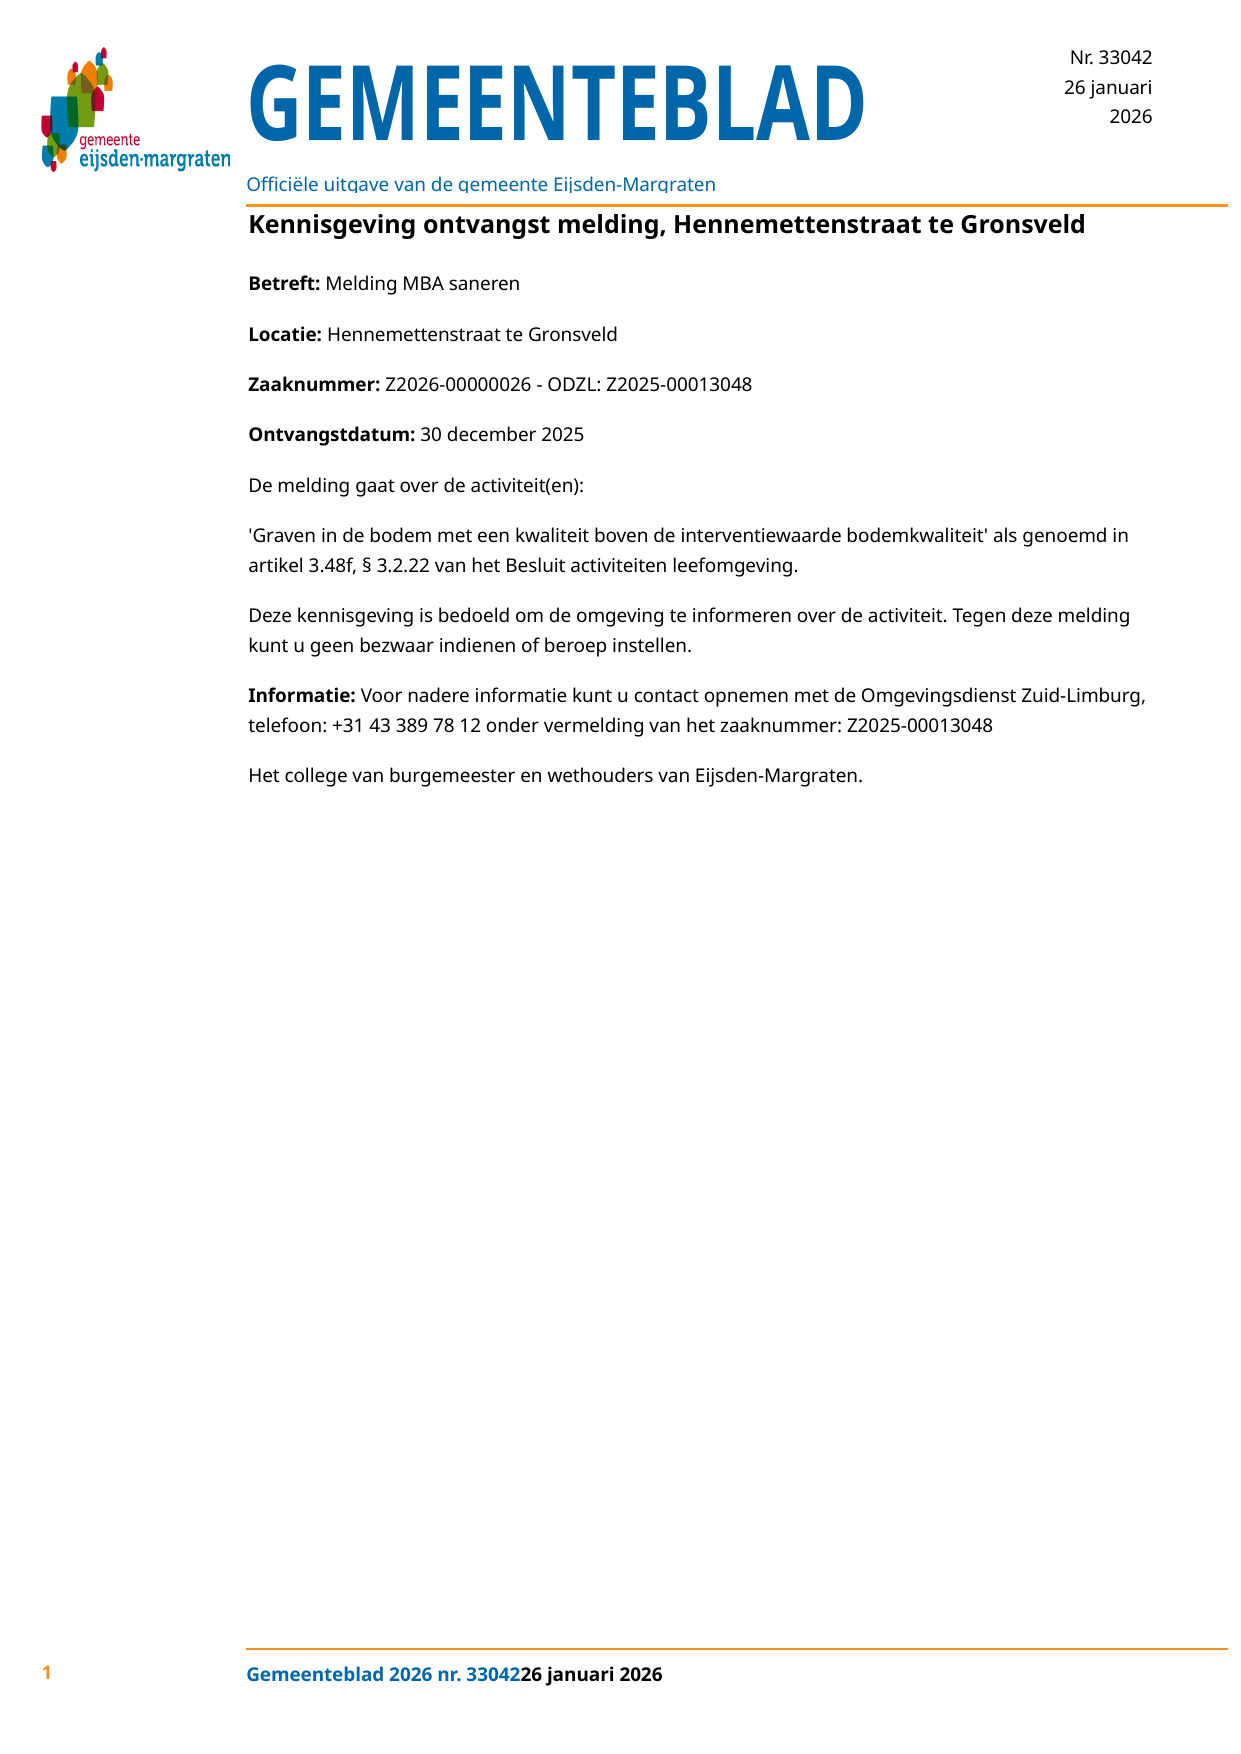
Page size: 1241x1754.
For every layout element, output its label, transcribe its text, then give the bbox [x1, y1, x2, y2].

text Kennisgeving ontvangst melding, Hennemettenstraat te Gronsveld [248, 207, 1152, 241]
text Deze kennisgeving is bedoeld om de omgeving te informeren over de activiteit. Tegen deze melding kunt u geen bezwaar indienen of beroep instellen. [248, 602, 1152, 658]
text 'Graven in de bodem met een kwaliteit boven de interventiewaarde bodemkwaliteit' als genoemd in artikel 3.48f, § 3.2.22 van het Besluit activiteiten leefomgeving. [248, 522, 1152, 578]
text Ontvangstdatum: 30 december 2025 [248, 422, 1152, 447]
picture [41, 47, 231, 172]
text Locatie: Hennemettenstraat te Gronsveld [248, 321, 1152, 346]
text De melding gaat over de activiteit(en): [248, 472, 1152, 498]
text Het college van burgemeester en wethouders van Eijsden-Margraten. [248, 762, 1152, 788]
text Informatie: Voor nadere informatie kunt u contact opnemen met de Omgevingsdienst Zuid-Limburg, telefoon: +31 43 389 78 12 onder vermelding van het zaaknummer: Z2025-00013048 [248, 682, 1152, 738]
text Zaaknummer: Z2026-00000026 - ODZL: Z2025-00013048 [248, 371, 1152, 397]
text Betreft: Melding MBA saneren [248, 270, 1152, 296]
